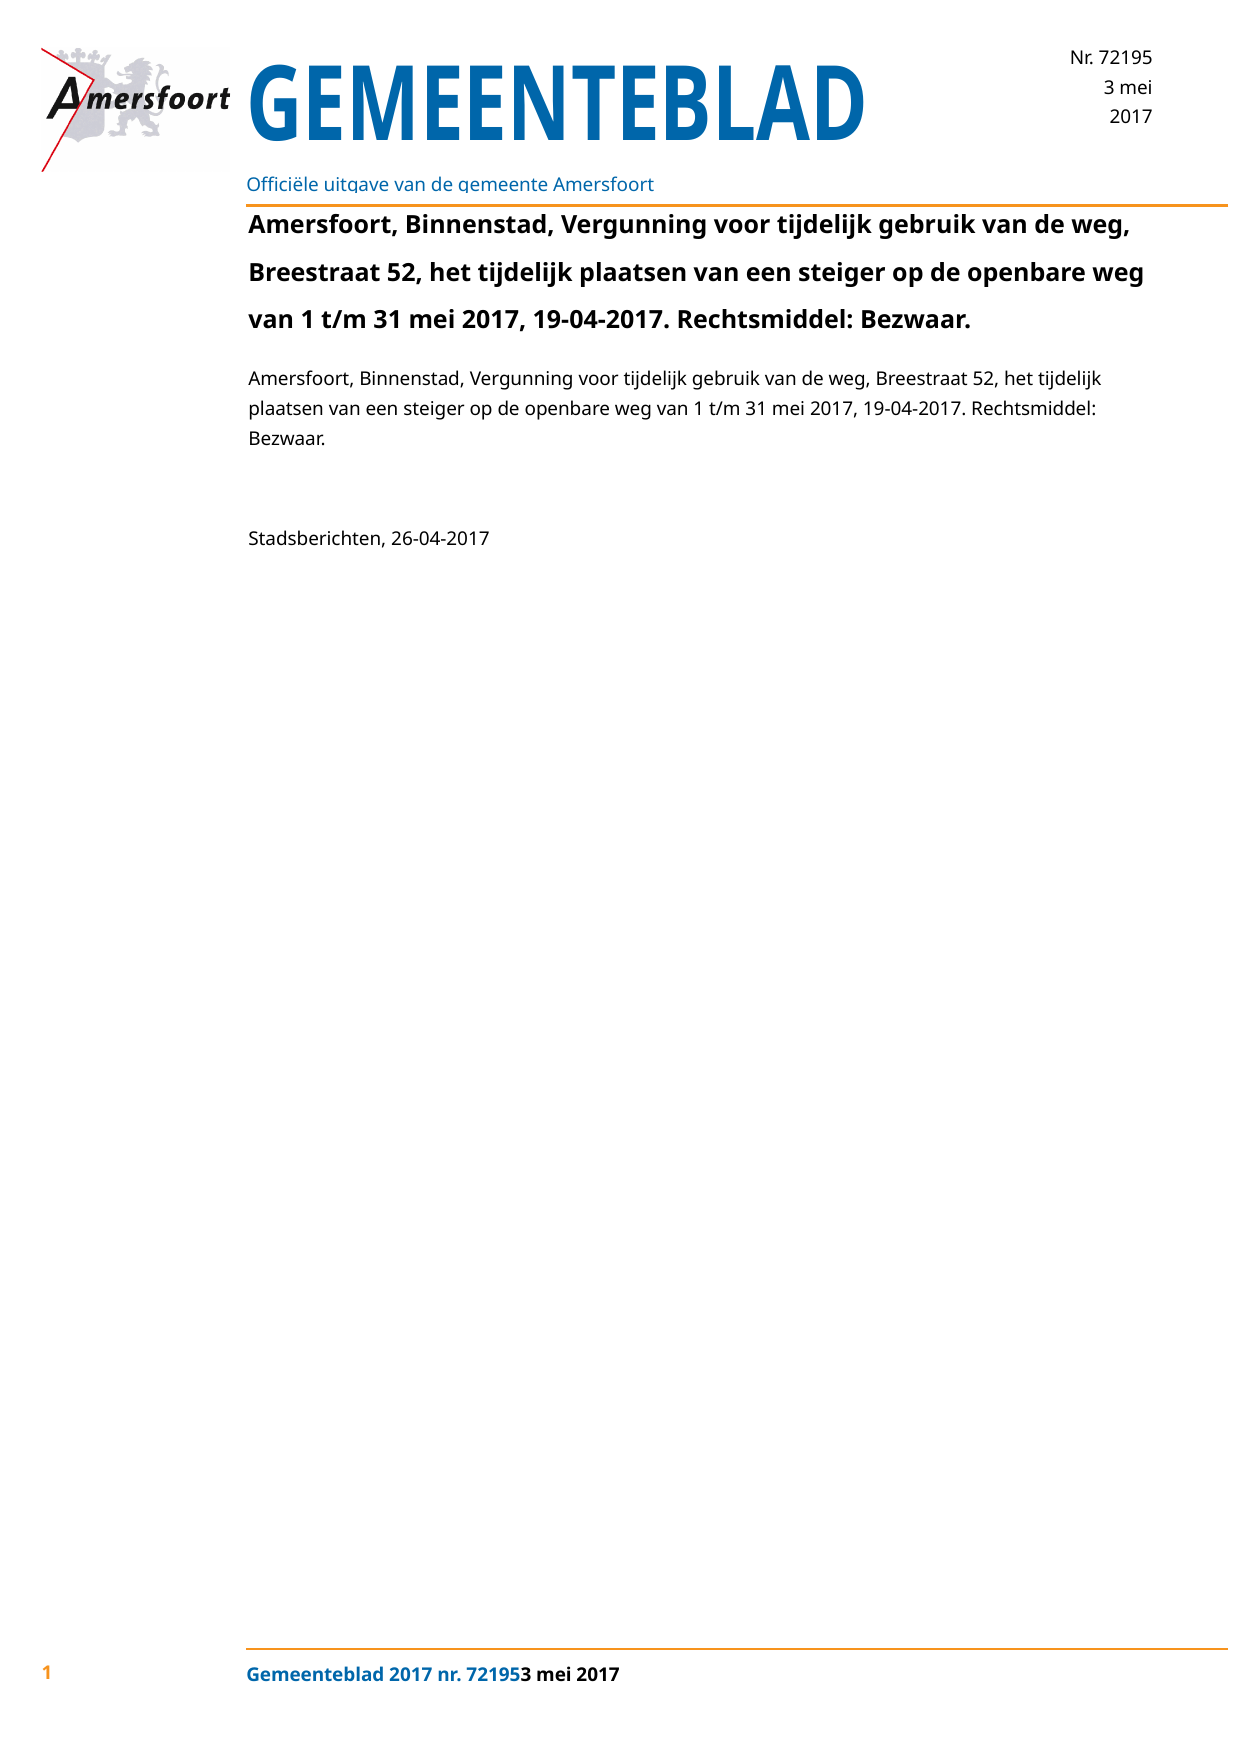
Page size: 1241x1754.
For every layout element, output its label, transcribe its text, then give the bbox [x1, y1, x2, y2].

text Amersfoort, Binnenstad, Vergunning voor tijdelijk gebruik van de weg, Breestraat 52, het tijdelijk plaatsen van een steiger op de openbare weg van 1 t/m 31 mei 2017, 19-04-2017. Rechtsmiddel: Bezwaar. [248, 207, 1152, 336]
text Stadsberichten, 26-04-2017 [248, 526, 1152, 551]
picture [41, 47, 231, 172]
text Amersfoort, Binnenstad, Vergunning voor tijdelijk gebruik van de weg, Breestraat 52, het tijdelijk plaatsen van een steiger op de openbare weg van 1 t/m 31 mei 2017, 19-04-2017. Rechtsmiddel: Bezwaar. [248, 366, 1152, 450]
